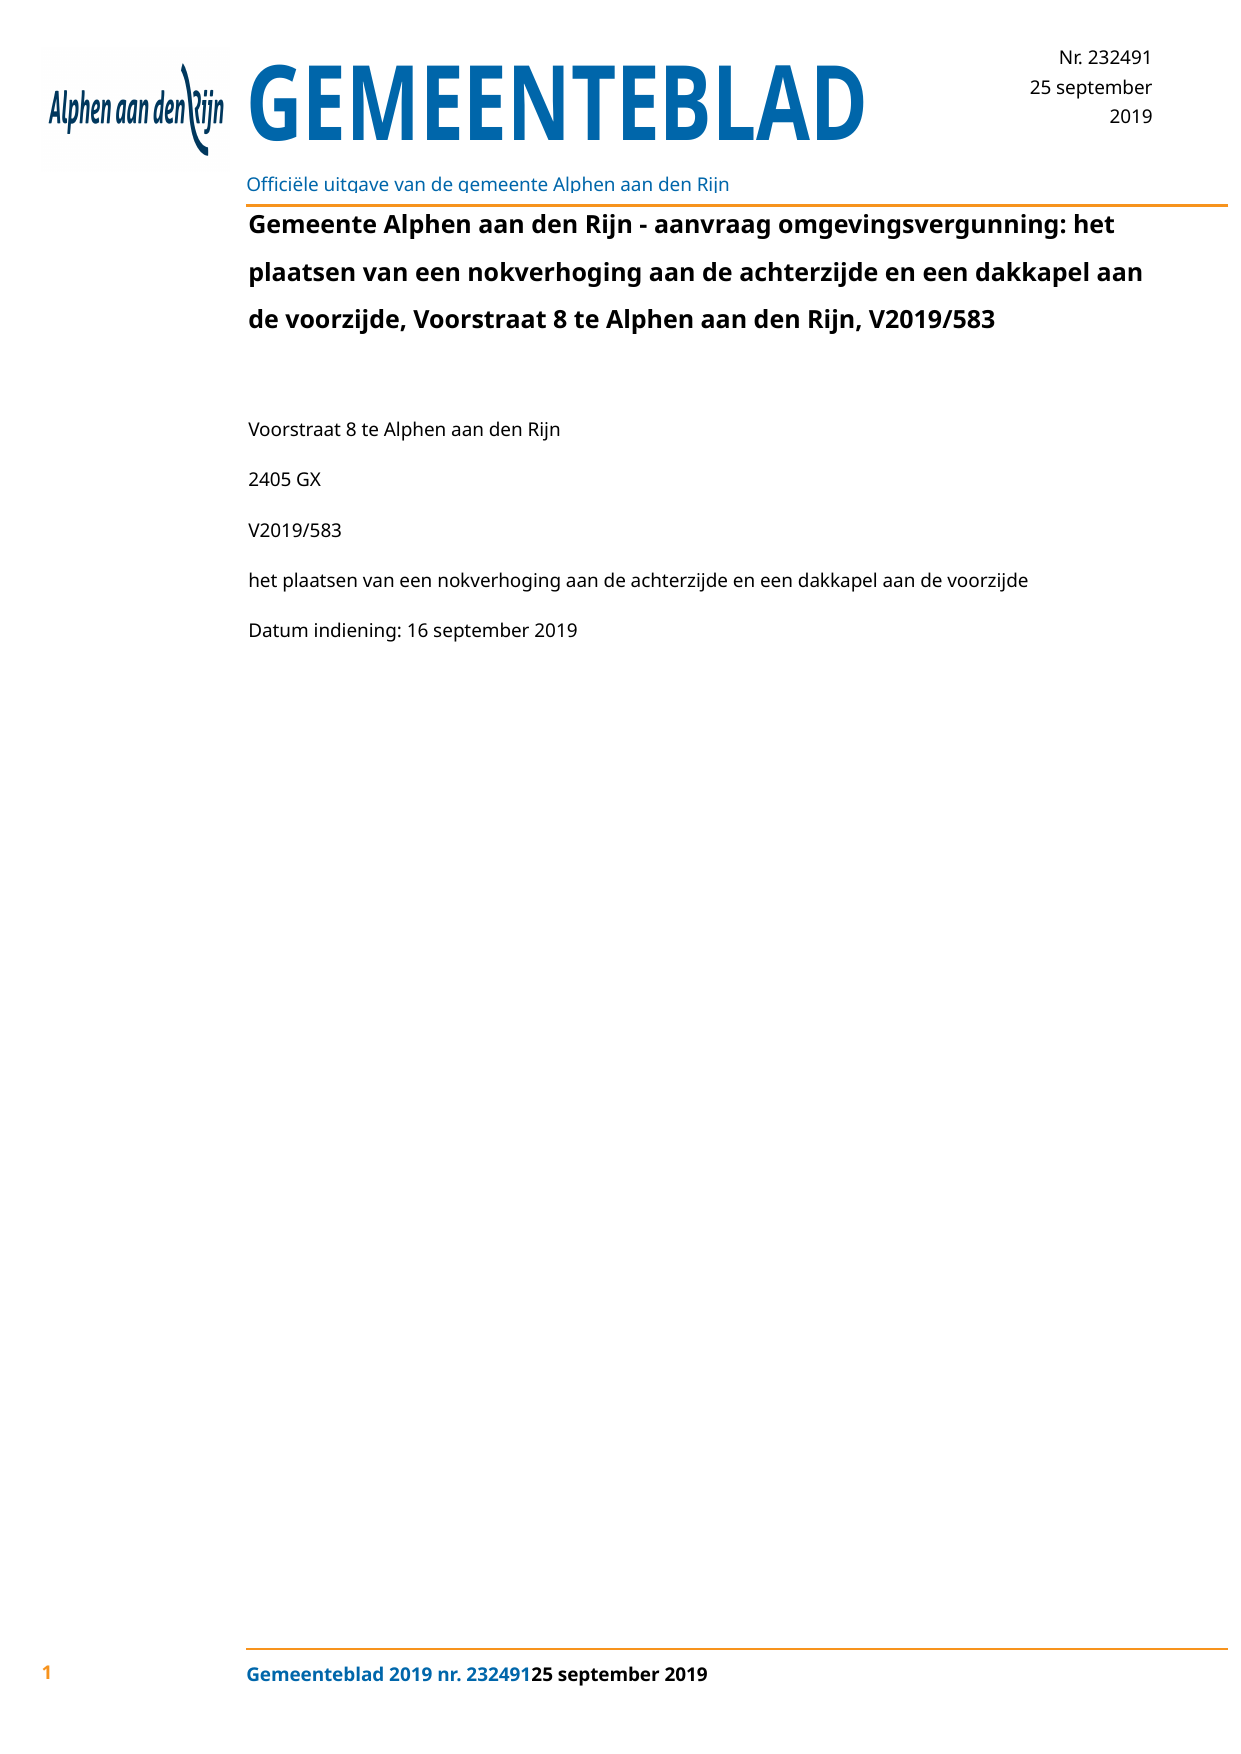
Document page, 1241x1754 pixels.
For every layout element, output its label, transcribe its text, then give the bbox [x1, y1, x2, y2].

text Datum indiening: 16 september 2019 [248, 618, 1152, 643]
text V2019/583 [248, 517, 1152, 542]
text het plaatsen van een nokverhoging aan de achterzijde en een dakkapel aan de voorzijde [248, 567, 1152, 593]
text Voorstraat 8 te Alphen aan den Rijn [248, 416, 1152, 442]
picture [41, 47, 231, 172]
text 2405 GX [248, 466, 1152, 492]
text Gemeente Alphen aan den Rijn - aanvraag omgevingsvergunning: het plaatsen van een nokverhoging aan de achterzijde en een dakkapel aan de voorzijde, Voorstraat 8 te Alphen aan den Rijn, V2019/583 [248, 207, 1152, 336]
